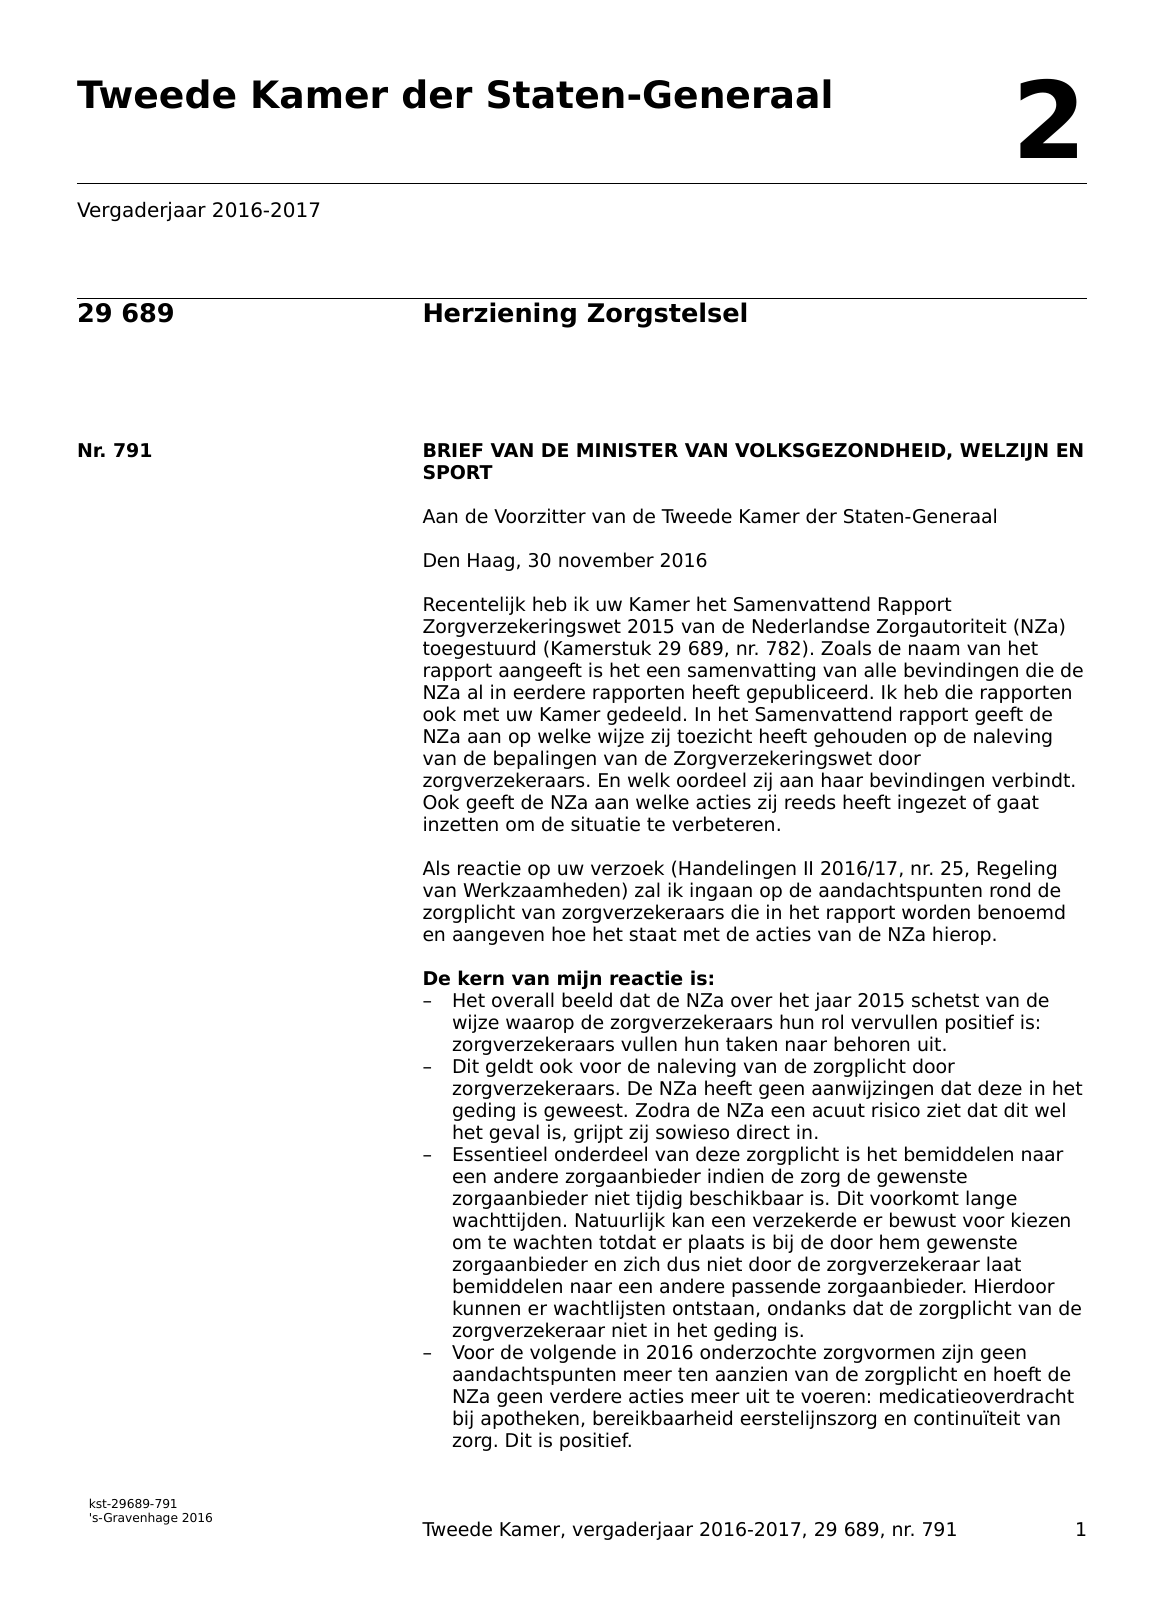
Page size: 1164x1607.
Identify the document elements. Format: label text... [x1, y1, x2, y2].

text – Het overall beeld dat de NZa over het jaar 2015 schetst van de wijze waarop de zorgverzekeraars hun rol vervullen positief is: zorgverzekeraars vullen hun taken naar behoren uit. [422, 990, 1087, 1056]
table_header Tweede Kamer der Staten-Generaal [77, 59, 886, 183]
text Aan de Voorzitter van de Tweede Kamer der Staten-Generaal [422, 506, 1087, 528]
table_header 2 [886, 59, 1087, 183]
table_cell Vergaderjaar 2016-2017 [77, 184, 1087, 298]
text – Voor de volgende in 2016 onderzochte zorgvormen zijn geen aandachtspunten meer ten aanzien van de zorgplicht en hoeft de NZa geen verdere acties meer uit te voeren: medicatieoverdracht bij apotheken, bereikbaarheid eerstelijnszorg en continuïteit van zorg. Dit is positief. [422, 1342, 1087, 1452]
text – Dit geldt ook voor de naleving van de zorgplicht door zorgverzekeraars. De NZa heeft geen aanwijzingen dat deze in het geding is geweest. Zodra de NZa een acuut risico ziet dat dit wel het geval is, grijpt zij sowieso direct in. [422, 1056, 1087, 1144]
subtitle De kern van mijn reactie is: [422, 968, 1087, 990]
text kst-29689-791 [88, 1497, 323, 1511]
text Recentelijk heb ik uw Kamer het Samenvattend Rapport Zorgverzekeringswet 2015 van de Nederlandse Zorgautoriteit (NZa) toegestuurd (Kamerstuk 29 689, nr. 782). Zoals de naam van het rapport aangeeft is het een samenvatting van alle bevindingen die de NZa al in eerdere rapporten heeft gepubliceerd. Ik heb die rapporten ook met uw Kamer gedeeld. In het Samenvattend rapport geeft de NZa aan op welke wijze zij toezicht heeft gehouden op de naleving van de bepalingen van de Zorgverzekeringswet door zorgverzekeraars. En welk oordeel zij aan haar bevindingen verbindt. Ook geeft de NZa aan welke acties zij reeds heeft ingezet of gaat inzetten om de situatie te verbeteren. [422, 594, 1087, 836]
text Den Haag, 30 november 2016 [422, 550, 1087, 572]
text Als reactie op uw verzoek (Handelingen II 2016/17, nr. 25, Regeling van Werkzaamheden) zal ik ingaan op de aandachtspunten rond de zorgplicht van zorgverzekeraars die in het rapport worden benoemd en aangeven hoe het staat met de acties van de NZa hierop. [422, 858, 1087, 946]
subtitle 29 689 Herziening Zorgstelsel [77, 299, 1087, 329]
text 's-Gravenhage 2016 [88, 1511, 323, 1525]
subtitle Nr. 791 BRIEF VAN DE MINISTER VAN VOLKSGEZONDHEID, WELZIJN EN SPORT [77, 440, 1087, 484]
text – Essentieel onderdeel van deze zorgplicht is het bemiddelen naar een andere zorgaanbieder indien de zorg de gewenste zorgaanbieder niet tijdig beschikbaar is. Dit voorkomt lange wachttijden. Natuurlijk kan een verzekerde er bewust voor kiezen om te wachten totdat er plaats is bij de door hem gewenste zorgaanbieder en zich dus niet door de zorgverzekeraar laat bemiddelen naar een andere passende zorgaanbieder. Hierdoor kunnen er wachtlijsten ontstaan, ondanks dat de zorgplicht van de zorgverzekeraar niet in het geding is. [422, 1144, 1087, 1342]
